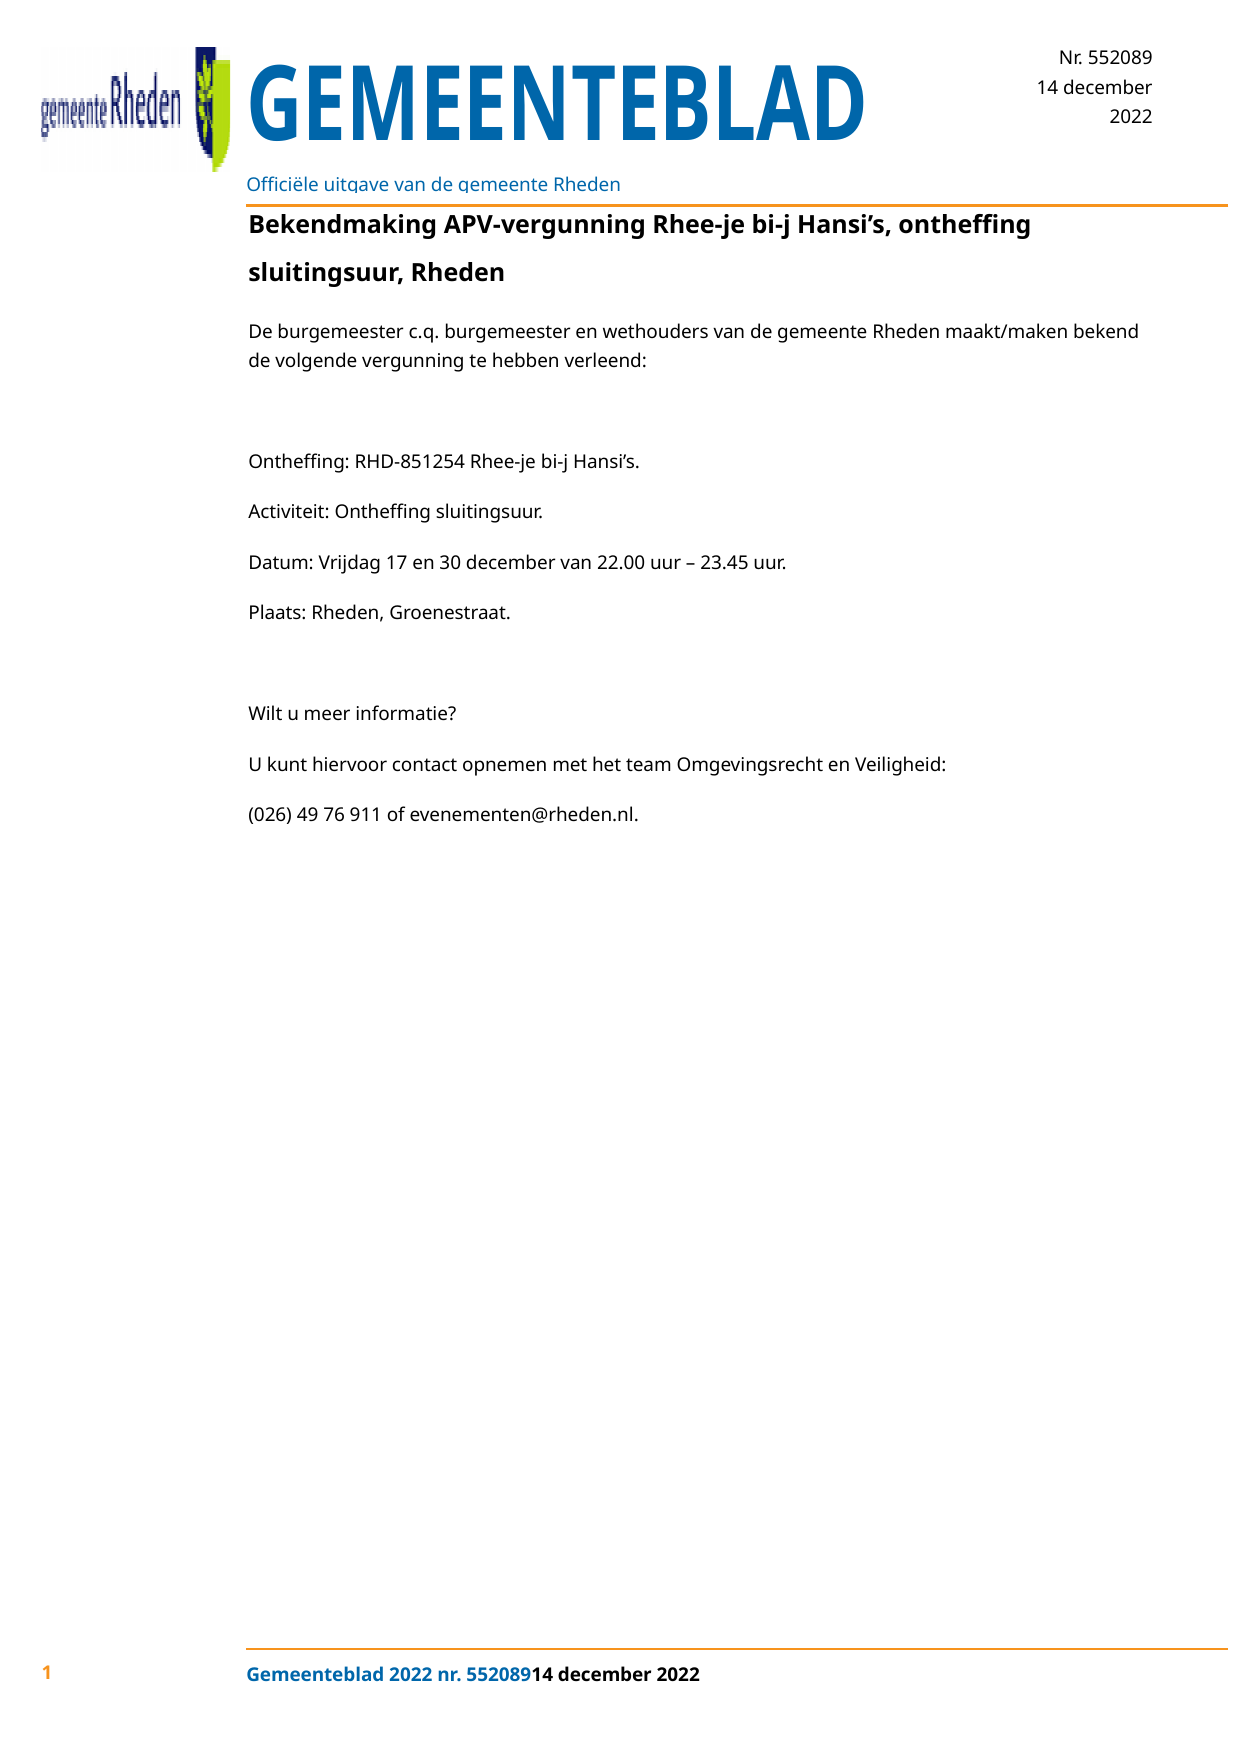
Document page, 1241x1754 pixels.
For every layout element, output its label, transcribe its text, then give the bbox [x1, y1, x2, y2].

text (026) 49 76 911 of evenementen@rheden.nl. [248, 801, 1152, 827]
text U kunt hiervoor contact opnemen met het team Omgevingsrecht en Veiligheid: [248, 751, 1152, 777]
text Activiteit: Ontheffing sluitingsuur. [248, 499, 1152, 524]
text Ontheffing: RHD-851254 Rhee-je bi-j Hansi’s. [248, 448, 1152, 474]
picture [41, 47, 231, 172]
text De burgemeester c.q. burgemeester en wethouders van de gemeente Rheden maakt/maken bekend de volgende vergunning te hebben verleend: [248, 318, 1152, 373]
text Wilt u meer informatie? [248, 700, 1152, 726]
text Bekendmaking APV-vergunning Rhee-je bi-j Hansi’s, ontheffing sluitingsuur, Rheden [248, 207, 1152, 288]
text Plaats: Rheden, Groenestraat. [248, 599, 1152, 625]
text Datum: Vrijdag 17 en 30 december van 22.00 uur – 23.45 uur. [248, 549, 1152, 575]
